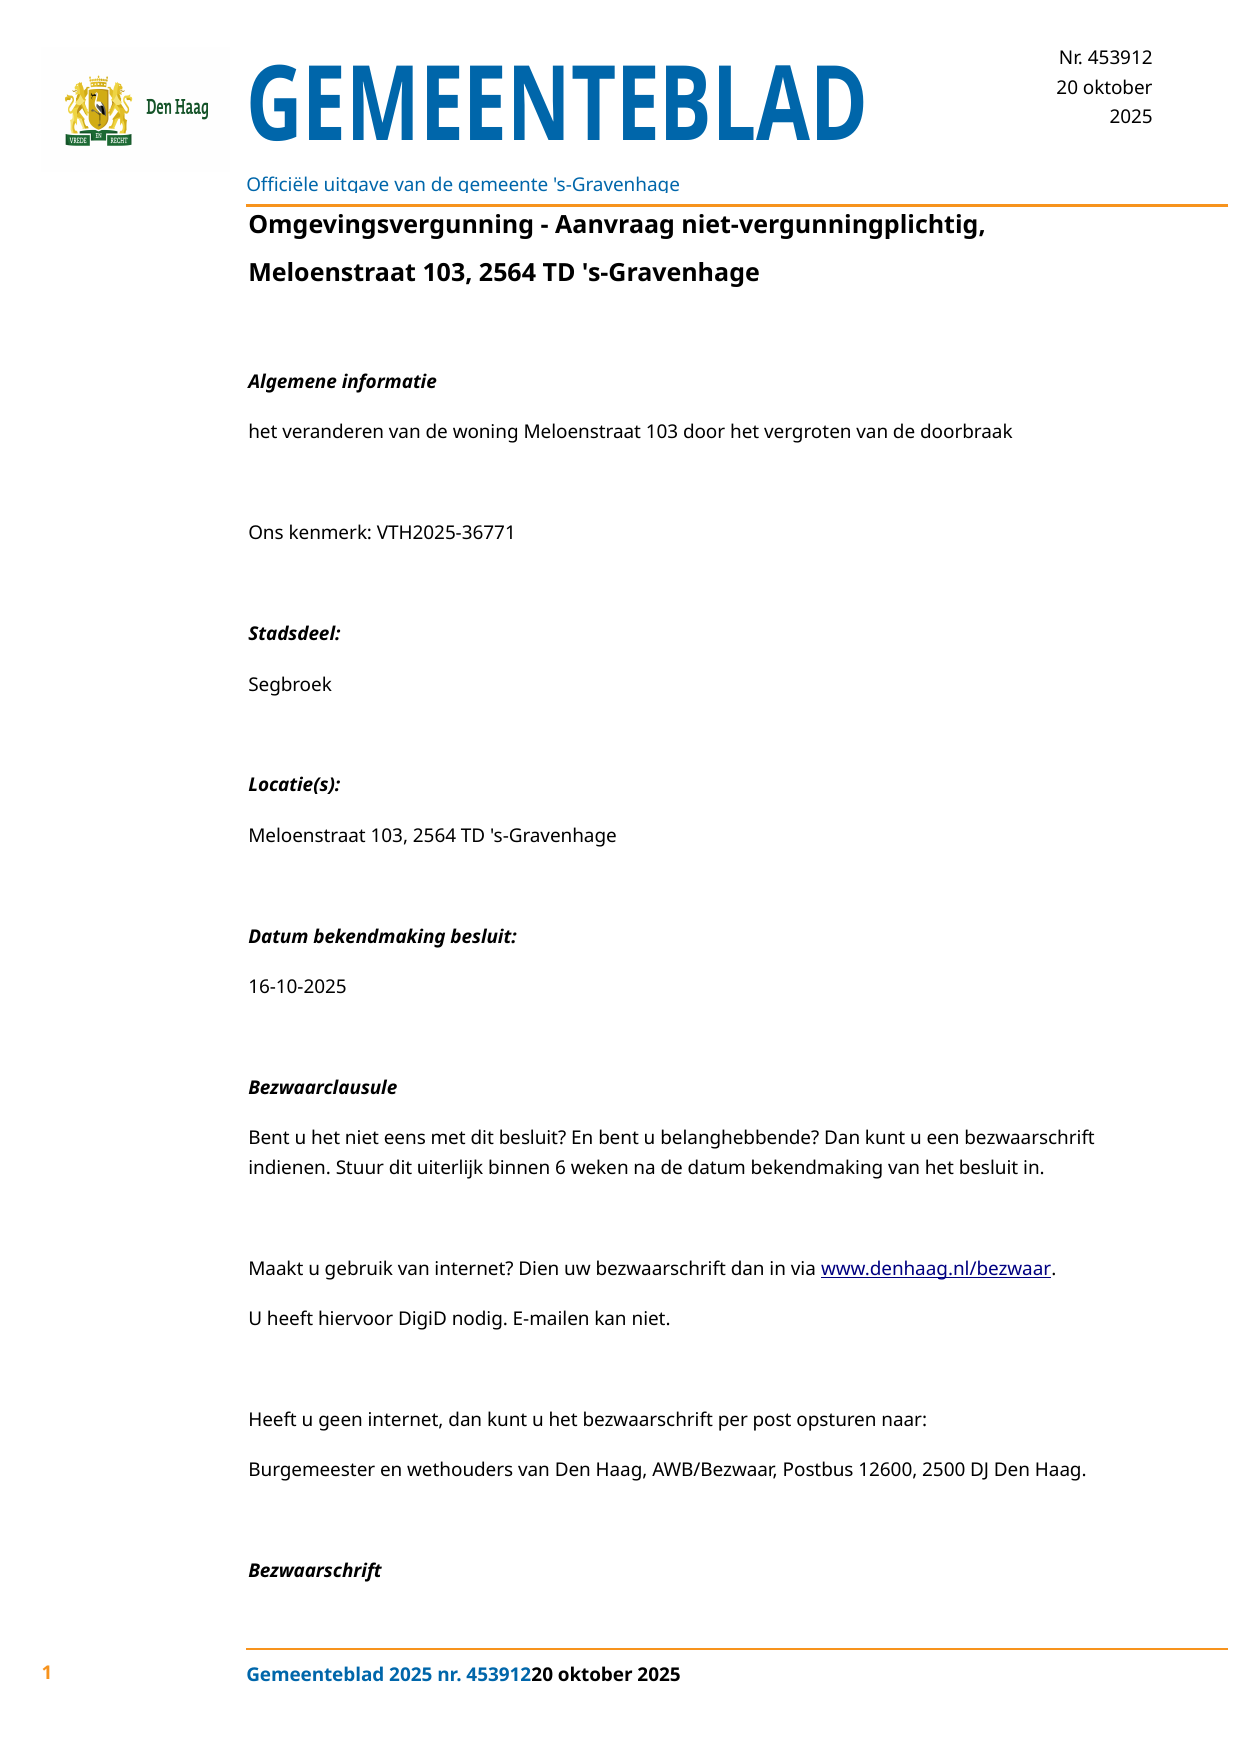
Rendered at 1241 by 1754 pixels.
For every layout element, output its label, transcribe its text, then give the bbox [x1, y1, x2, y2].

text het veranderen van de woning Meloenstraat 103 door het vergroten van de doorbraak [248, 419, 1152, 444]
text Bezwaarclausule [248, 1074, 1152, 1100]
text Locatie(s): [248, 772, 1152, 797]
text Heeft u geen internet, dan kunt u het bezwaarschrift per post opsturen naar: [248, 1406, 1152, 1432]
text Stadsdeel: [248, 620, 1152, 646]
text 16-10-2025 [248, 973, 1152, 999]
text Maakt u gebruik van internet? Dien uw bezwaarschrift dan in via www.denhaag.nl/bezwaar. [248, 1255, 1152, 1281]
text Datum bekendmaking besluit: [248, 923, 1152, 949]
text Bent u het niet eens met dit besluit? En bent u belanghebbende? Dan kunt u een bezwaarschrift indienen. Stuur dit uiterlijk binnen 6 weken na de datum bekendmaking van het besluit in. [248, 1124, 1152, 1180]
text Algemene informatie [248, 368, 1152, 394]
text Omgevingsvergunning - Aanvraag niet-vergunningplichtig, Meloenstraat 103, 2564 TD 's-Gravenhage [248, 207, 1152, 288]
text Segbroek [248, 671, 1152, 697]
text Meloenstraat 103, 2564 TD 's-Gravenhage [248, 822, 1152, 848]
text Burgemeester en wethouders van Den Haag, AWB/Bezwaar, Postbus 12600, 2500 DJ Den Haag. [248, 1457, 1152, 1482]
text Bezwaarschrift [248, 1557, 1152, 1583]
text U heeft hiervoor DigiD nodig. E-mailen kan niet. [248, 1305, 1152, 1331]
picture [41, 47, 231, 172]
text Ons kenmerk: VTH2025-36771 [248, 519, 1152, 545]
